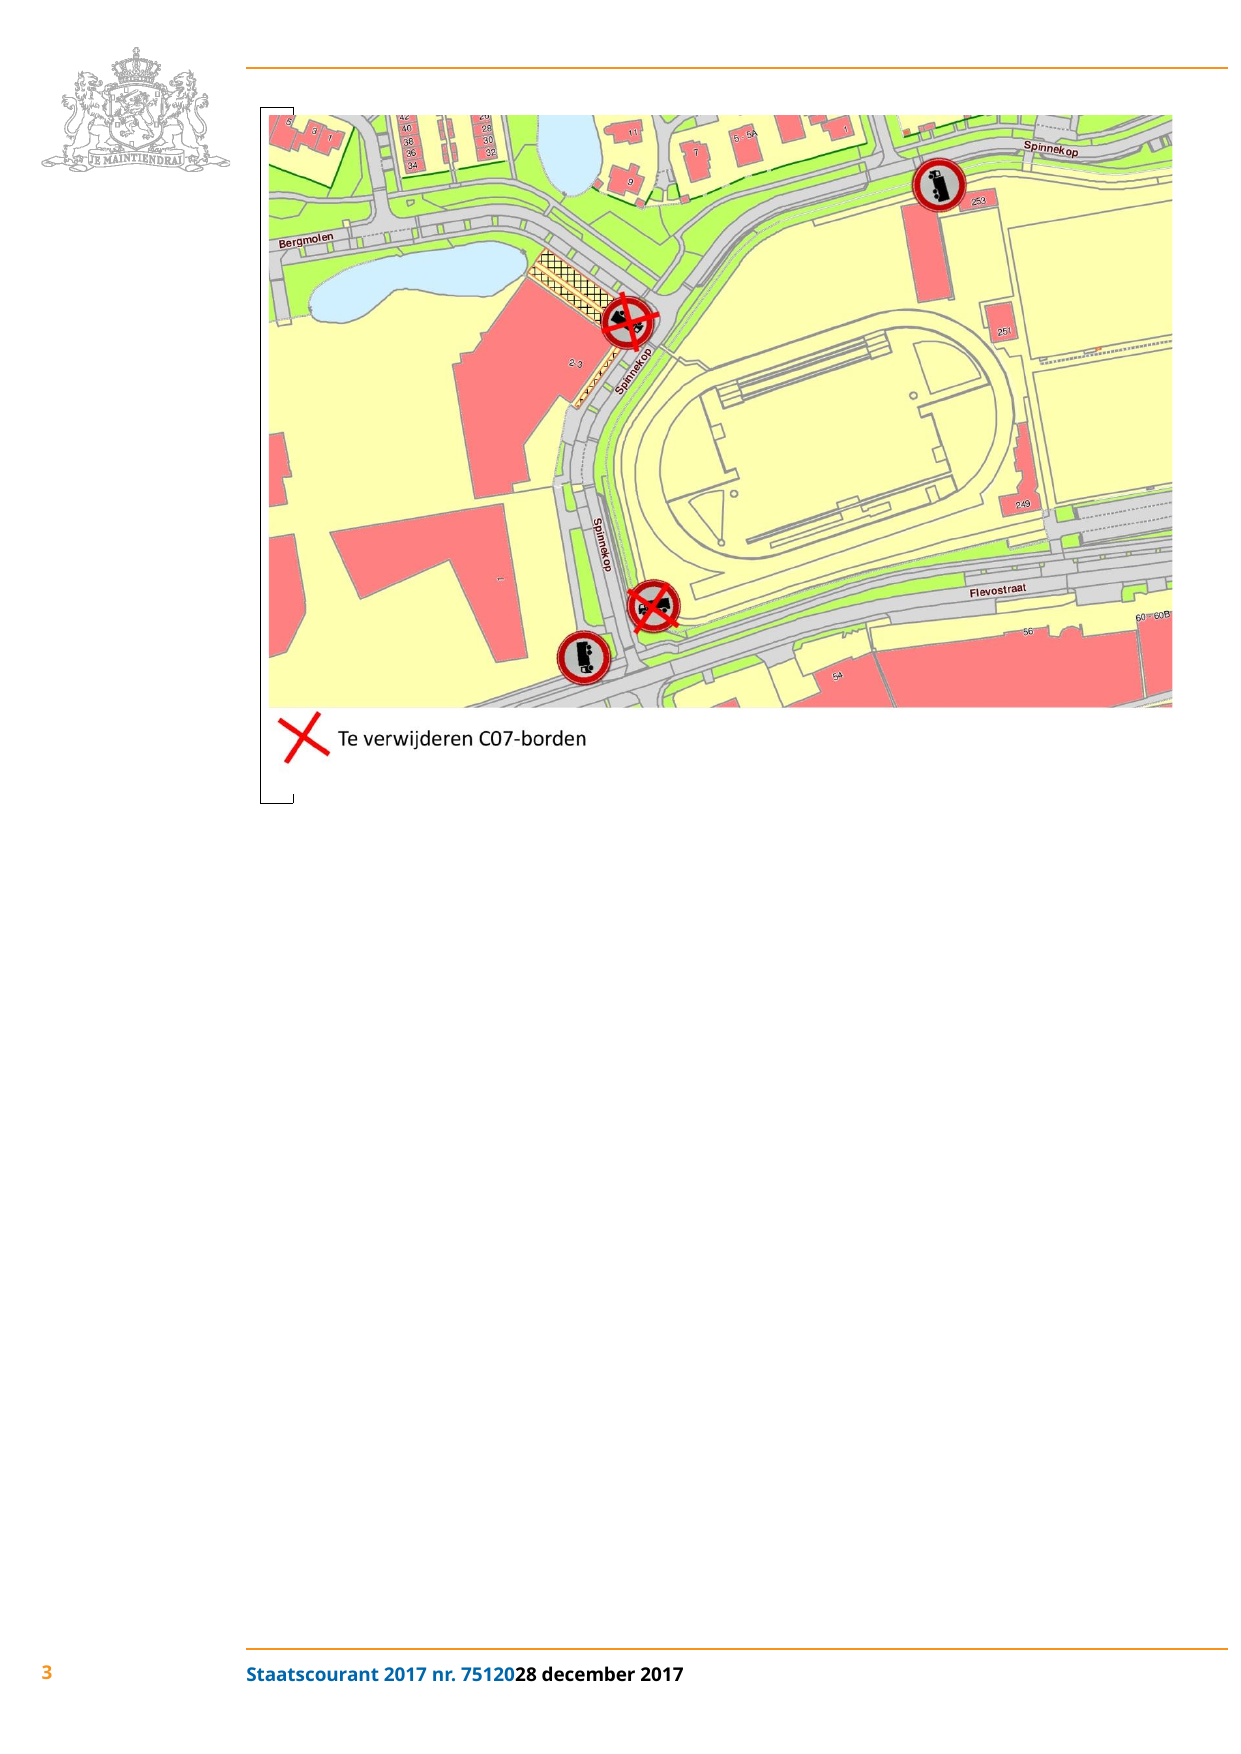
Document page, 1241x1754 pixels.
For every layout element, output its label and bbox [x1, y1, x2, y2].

picture [268, 115, 1173, 794]
picture [41, 47, 231, 172]
